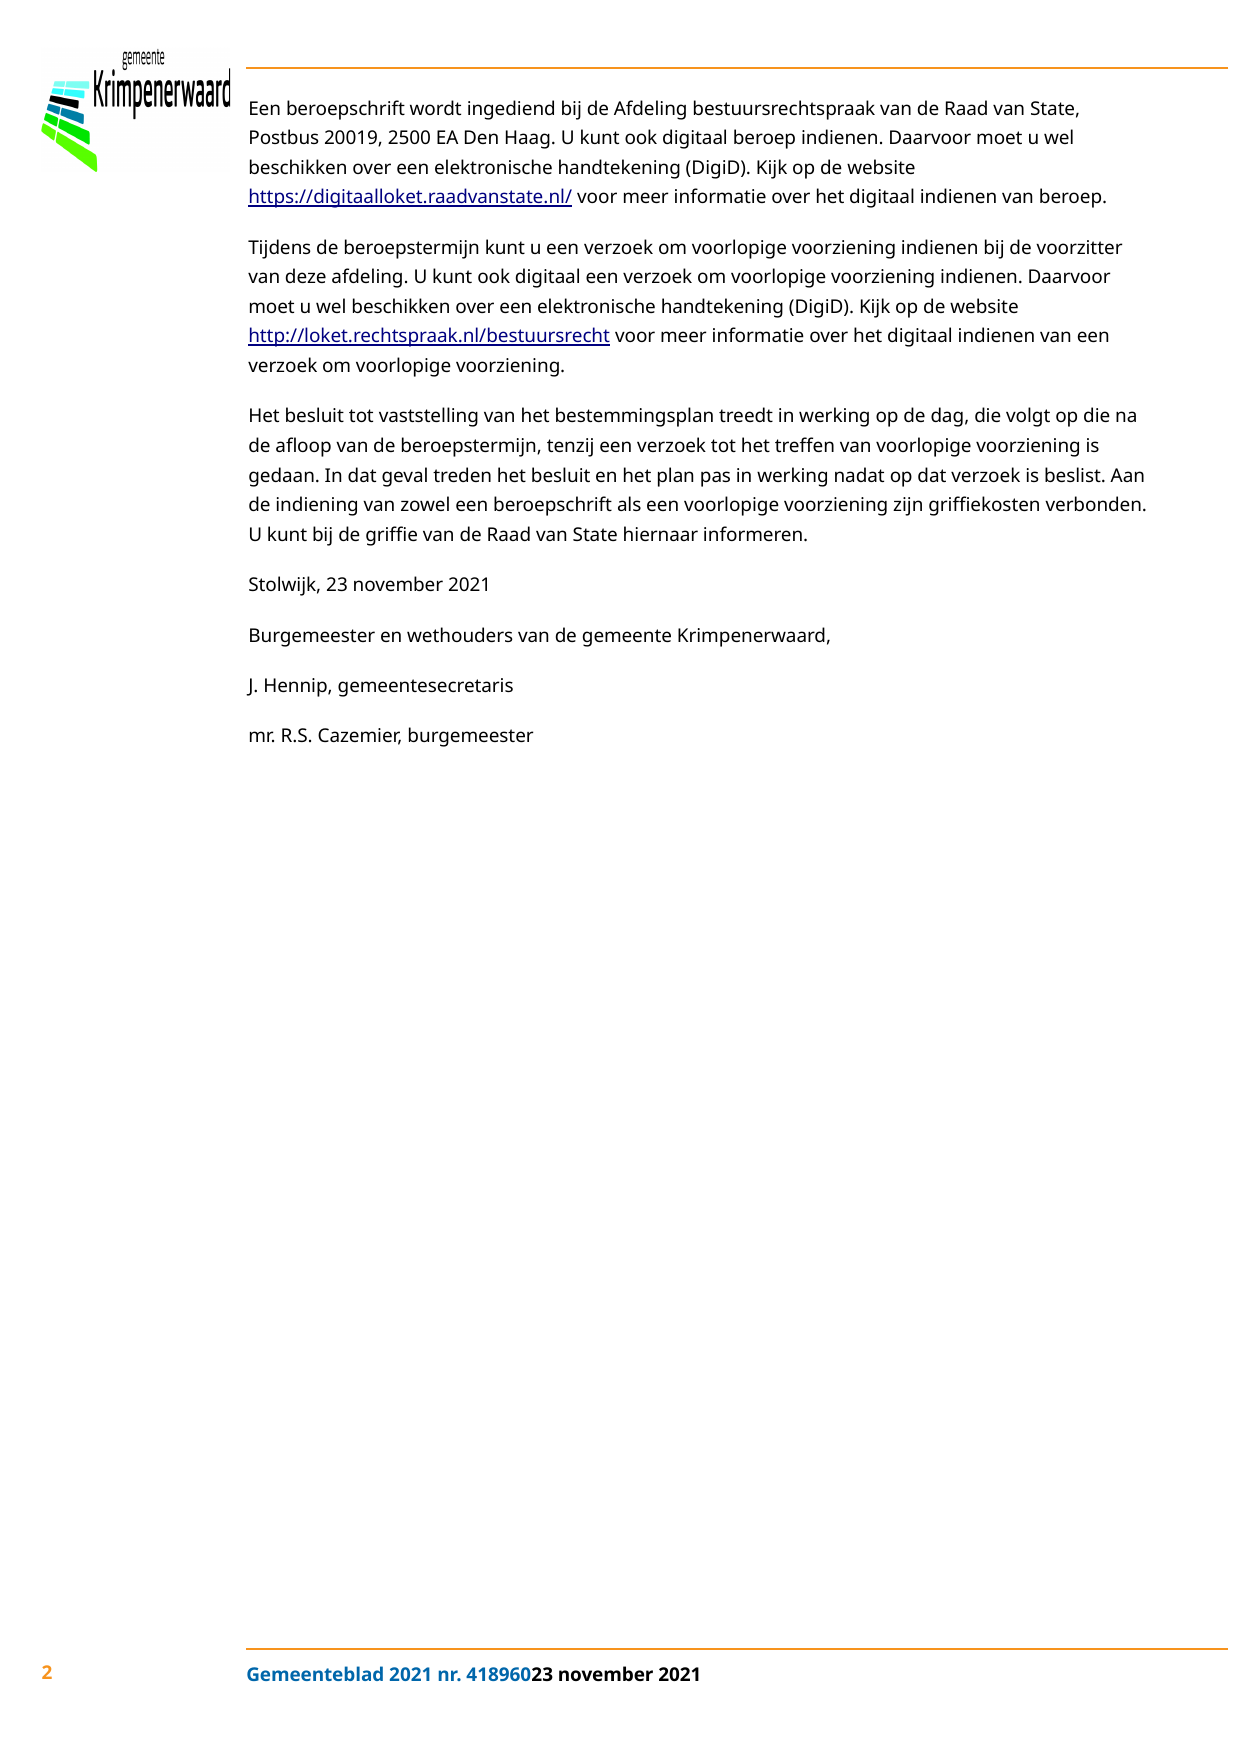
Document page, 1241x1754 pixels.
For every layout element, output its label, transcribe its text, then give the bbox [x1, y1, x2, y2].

picture [41, 47, 231, 172]
text mr. R.S. Cazemier, burgemeester [248, 723, 1152, 748]
text J. Hennip, gemeentesecretaris [248, 672, 1152, 698]
text Stolwijk, 23 november 2021 [248, 571, 1152, 597]
text Het besluit tot vaststelling van het bestemmingsplan treedt in werking op de dag, die volgt op die na de afloop van de beroepstermijn, tenzij een verzoek tot het treffen van voorlopige voorziening is gedaan. In dat geval treden het besluit en het plan pas in werking nadat op dat verzoek is beslist. Aan de indiening van zowel een beroepschrift als een voorlopige voorziening zijn griffiekosten verbonden. U kunt bij de griffie van de Raad van State hiernaar informeren. [248, 403, 1152, 547]
text Tijdens de beroepstermijn kunt u een verzoek om voorlopige voorziening indienen bij de voorzitter van deze afdeling. U kunt ook digitaal een verzoek om voorlopige voorziening indienen. Daarvoor moet u wel beschikken over een elektronische handtekening (DigiD). Kijk op de website http://loket.rechtspraak.nl/bestuursrecht voor meer informatie over het digitaal indienen van een verzoek om voorlopige voorziening. [248, 234, 1152, 378]
text Een beroepschrift wordt ingediend bij de Afdeling bestuursrechtspraak van de Raad van State, Postbus 20019, 2500 EA Den Haag. U kunt ook digitaal beroep indienen. Daarvoor moet u wel beschikken over een elektronische handtekening (DigiD). Kijk op de website https://digitaalloket.raadvanstate.nl/ voor meer informatie over het digitaal indienen van beroep. [248, 95, 1152, 209]
text Burgemeester en wethouders van de gemeente Krimpenerwaard, [248, 622, 1152, 648]
